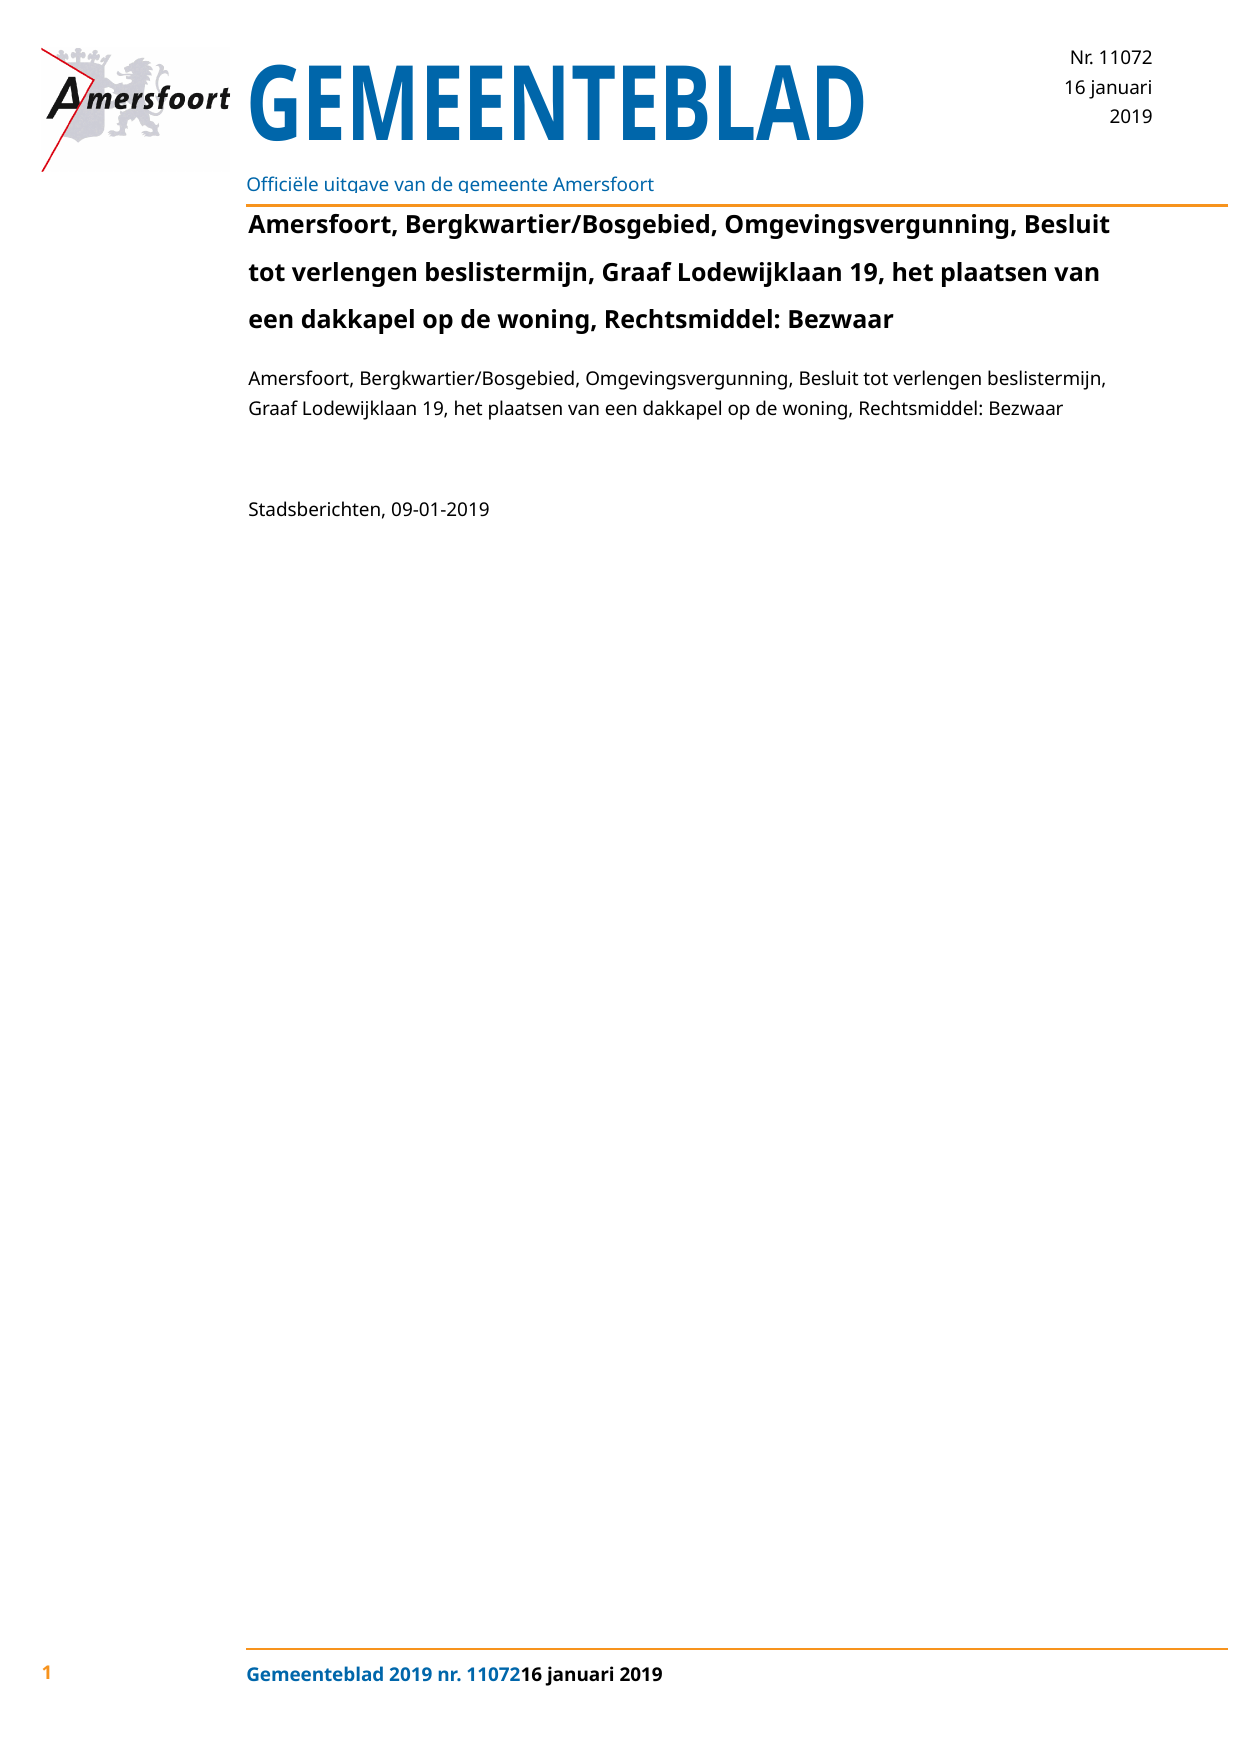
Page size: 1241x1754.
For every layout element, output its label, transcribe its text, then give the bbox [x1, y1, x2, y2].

text Stadsberichten, 09-01-2019 [248, 496, 1152, 522]
picture [41, 47, 231, 172]
text Amersfoort, Bergkwartier/Bosgebied, Omgevingsvergunning, Besluit tot verlengen beslistermijn, Graaf Lodewijklaan 19, het plaatsen van een dakkapel op de woning, Rechtsmiddel: Bezwaar [248, 366, 1152, 421]
text Amersfoort, Bergkwartier/Bosgebied, Omgevingsvergunning, Besluit tot verlengen beslistermijn, Graaf Lodewijklaan 19, het plaatsen van een dakkapel op de woning, Rechtsmiddel: Bezwaar [248, 207, 1152, 336]
